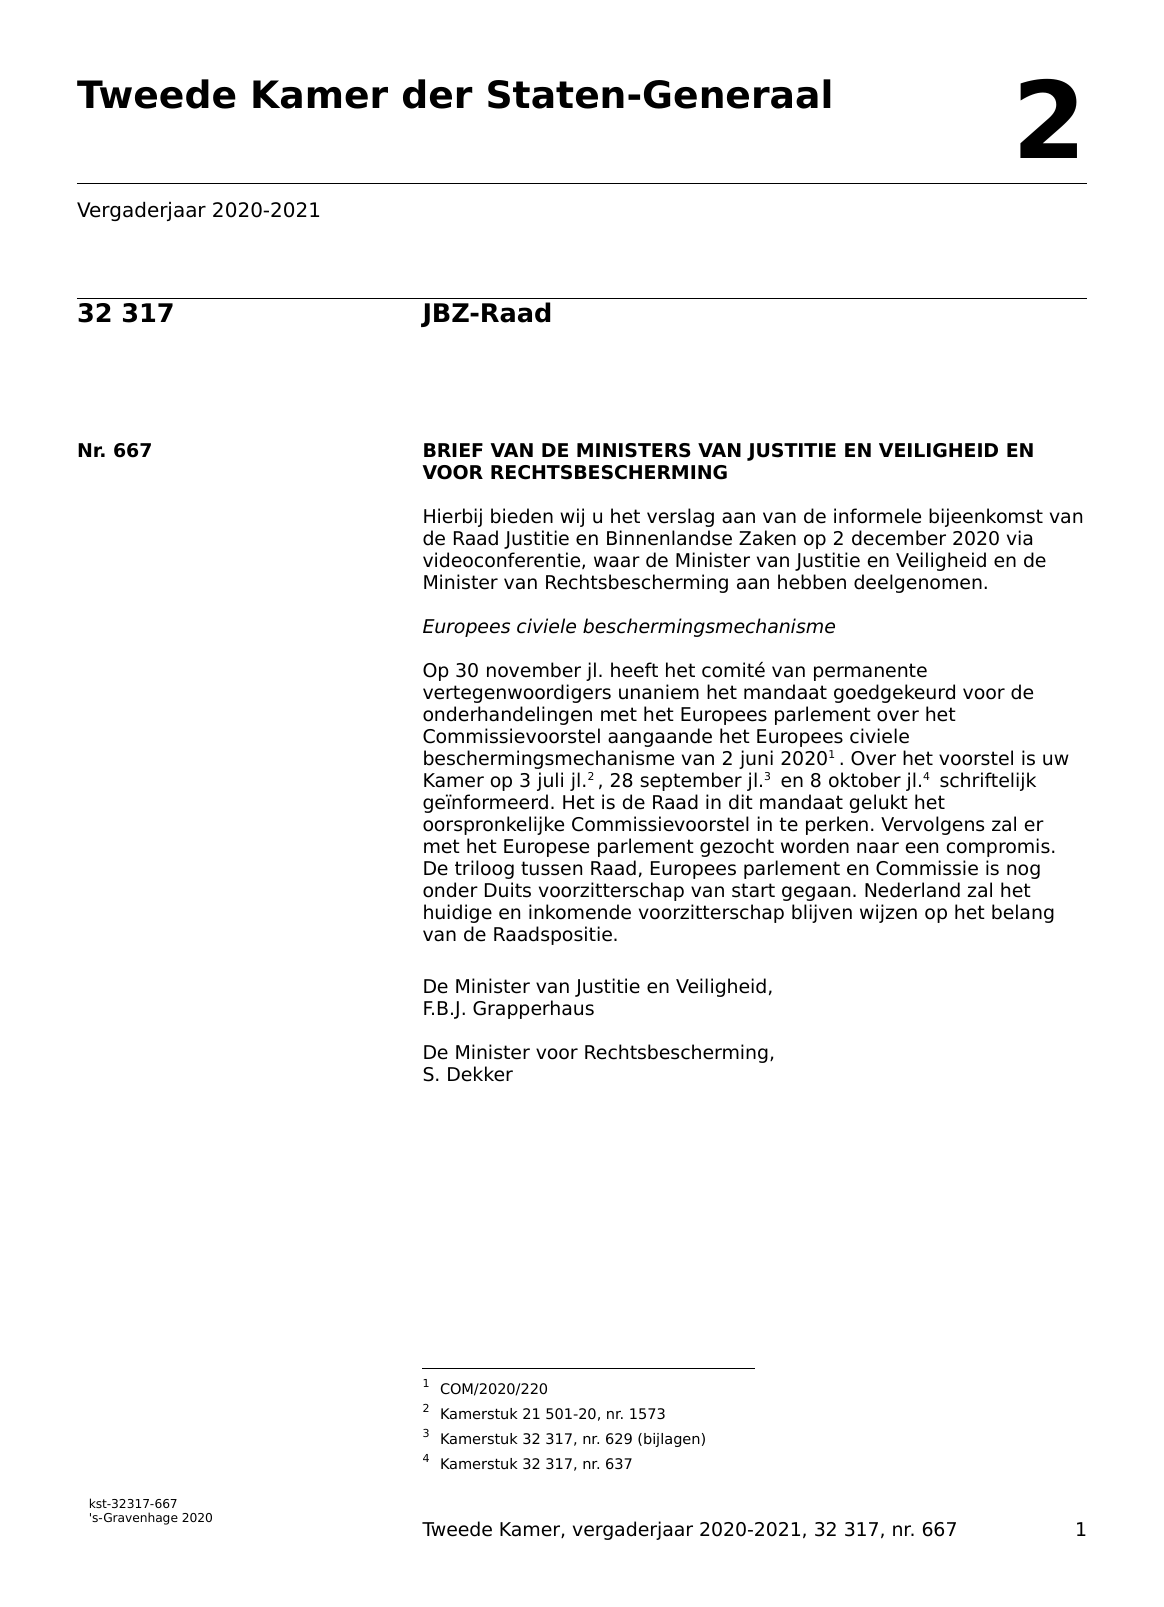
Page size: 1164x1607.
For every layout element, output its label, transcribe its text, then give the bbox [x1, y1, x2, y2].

table_header 2 [886, 59, 1087, 183]
text kst-32317-667 [88, 1497, 323, 1511]
text Hierbij bieden wij u het verslag aan van de informele bijeenkomst van de Raad Justitie en Binnenlandse Zaken op 2 december 2020 via videoconferentie, waar de Minister van Justitie en Veiligheid en de Minister van Rechtsbescherming aan hebben deelgenomen. [422, 506, 1087, 594]
text Op 30 november jl. heeft het comité van permanente vertegenwoordigers unaniem het mandaat goedgekeurd voor de onderhandelingen met het Europees parlement over het Commissievoorstel aangaande het Europees civiele beschermingsmechanisme van 2 juni 2020. Over het voorstel is uw Kamer op 3 juli jl., 28 september jl. en 8 oktober jl. schriftelijk geïnformeerd. Het is de Raad in dit mandaat gelukt het oorspronkelijke Commissievoorstel in te perken. Vervolgens zal er met het Europese parlement gezocht worden naar een compromis. De triloog tussen Raad, Europees parlement en Commissie is nog onder Duits voorzitterschap van start gegaan. Nederland zal het huidige en inkomende voorzitterschap blijven wijzen op het belang van de Raadspositie. [422, 660, 1087, 946]
text 's-Gravenhage 2020 [88, 1511, 323, 1525]
subtitle 32 317 JBZ-Raad [77, 299, 1087, 329]
text De Minister voor Rechtsbescherming, S. Dekker [422, 1042, 1087, 1086]
table_cell Vergaderjaar 2020-2021 [77, 184, 1087, 298]
subtitle Nr. 667 BRIEF VAN DE MINISTERS VAN JUSTITIE EN VEILIGHEID EN VOOR RECHTSBESCHERMING [77, 440, 1087, 484]
text COM/2020/220 [422, 1377, 1087, 1399]
table_header Tweede Kamer der Staten-Generaal [77, 59, 886, 183]
text Kamerstuk 32 317, nr. 629 (bijlagen) [422, 1427, 1087, 1449]
subtitle Europees civiele beschermingsmechanisme [422, 616, 1087, 638]
text De Minister van Justitie en Veiligheid, F.B.J. Grapperhaus [422, 976, 1087, 1020]
text Kamerstuk 21 501-20, nr. 1573 [422, 1402, 1087, 1424]
text Kamerstuk 32 317, nr. 637 [422, 1452, 1087, 1474]
